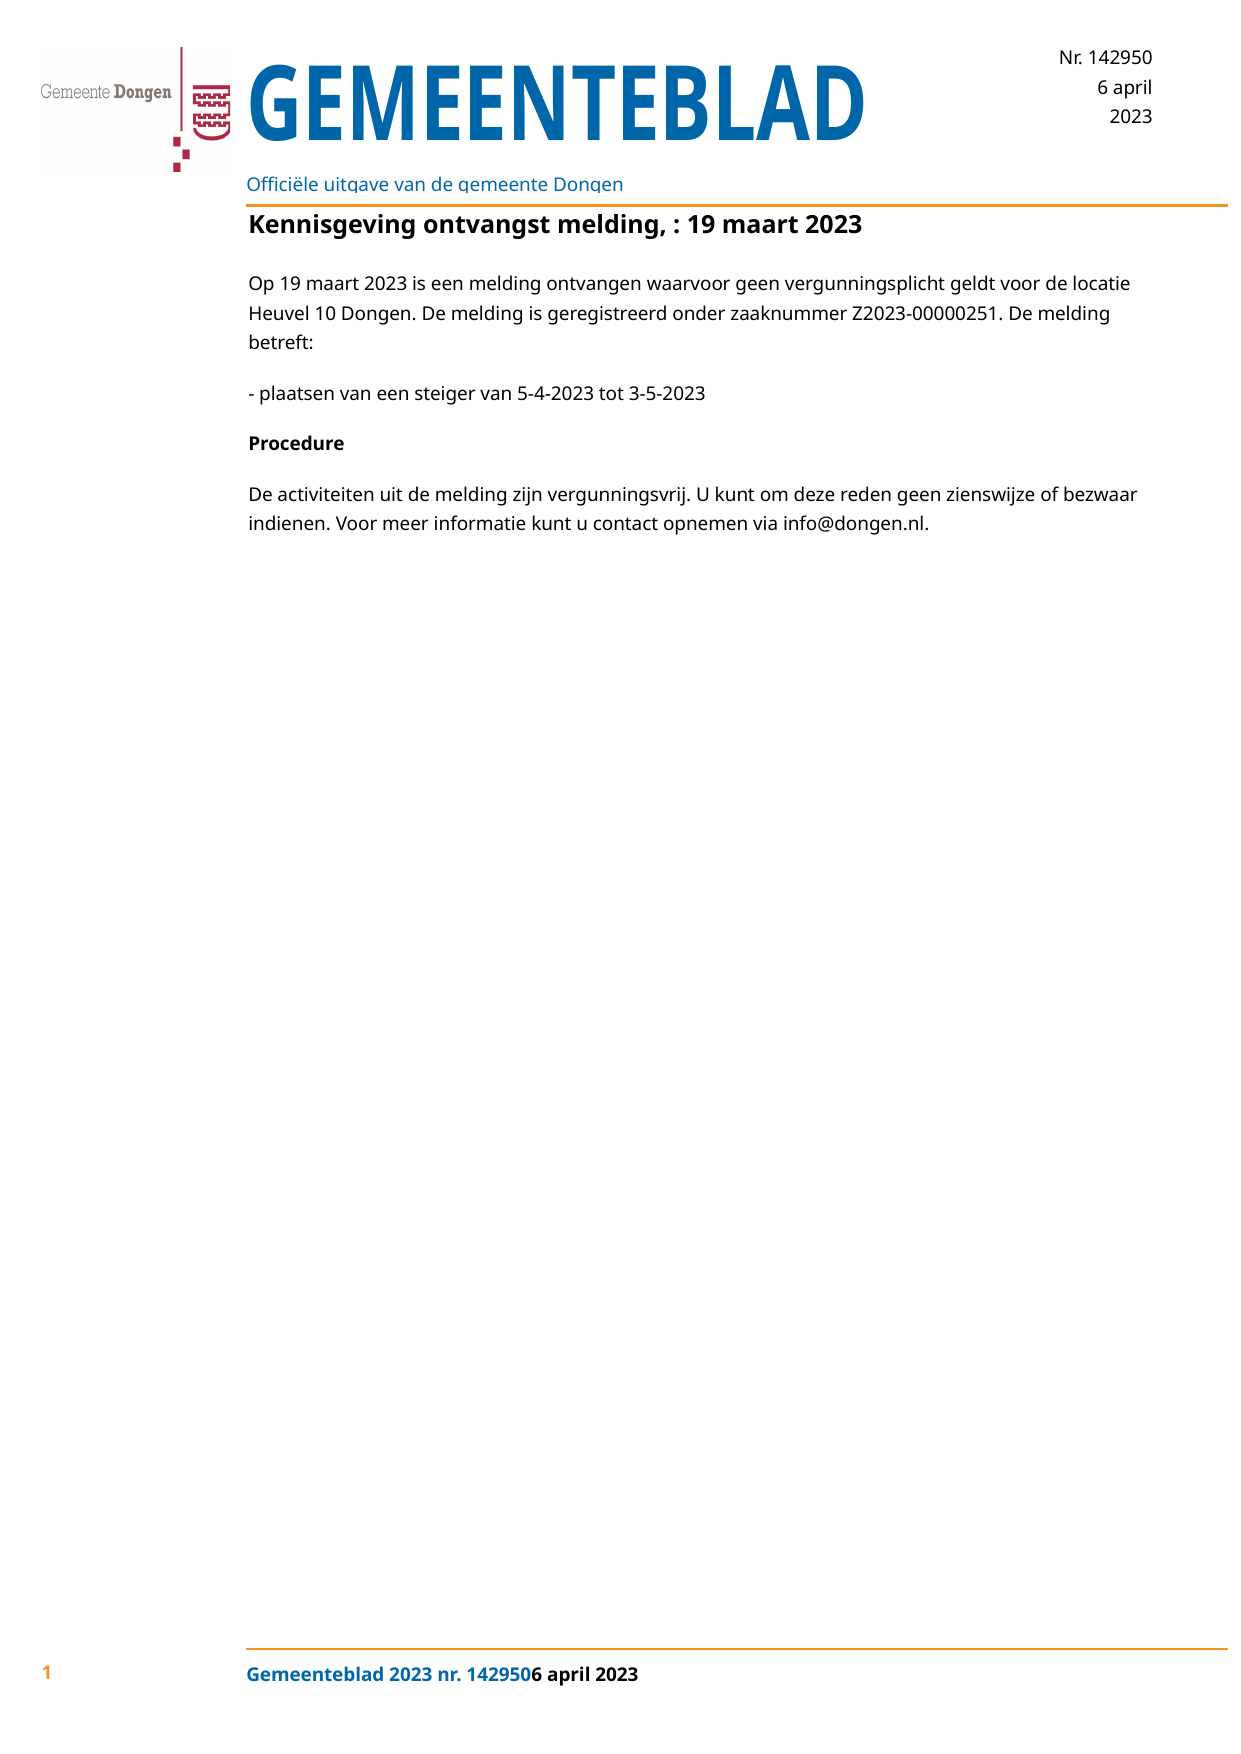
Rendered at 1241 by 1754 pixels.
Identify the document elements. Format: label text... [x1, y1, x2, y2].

picture [41, 47, 231, 172]
text De activiteiten uit de melding zijn vergunningsvrij. U kunt om deze reden geen zienswijze of bezwaar indienen. Voor meer informatie kunt u contact opnemen via info@dongen.nl. [248, 481, 1152, 536]
text Procedure [248, 430, 1152, 456]
text Kennisgeving ontvangst melding, : 19 maart 2023 [248, 207, 1152, 241]
text - plaatsen van een steiger van 5-4-2023 tot 3-5-2023 [248, 380, 1152, 406]
text Op 19 maart 2023 is een melding ontvangen waarvoor geen vergunningsplicht geldt voor de locatie Heuvel 10 Dongen. De melding is geregistreerd onder zaaknummer Z2023-00000251. De melding betreft: [248, 270, 1152, 355]
